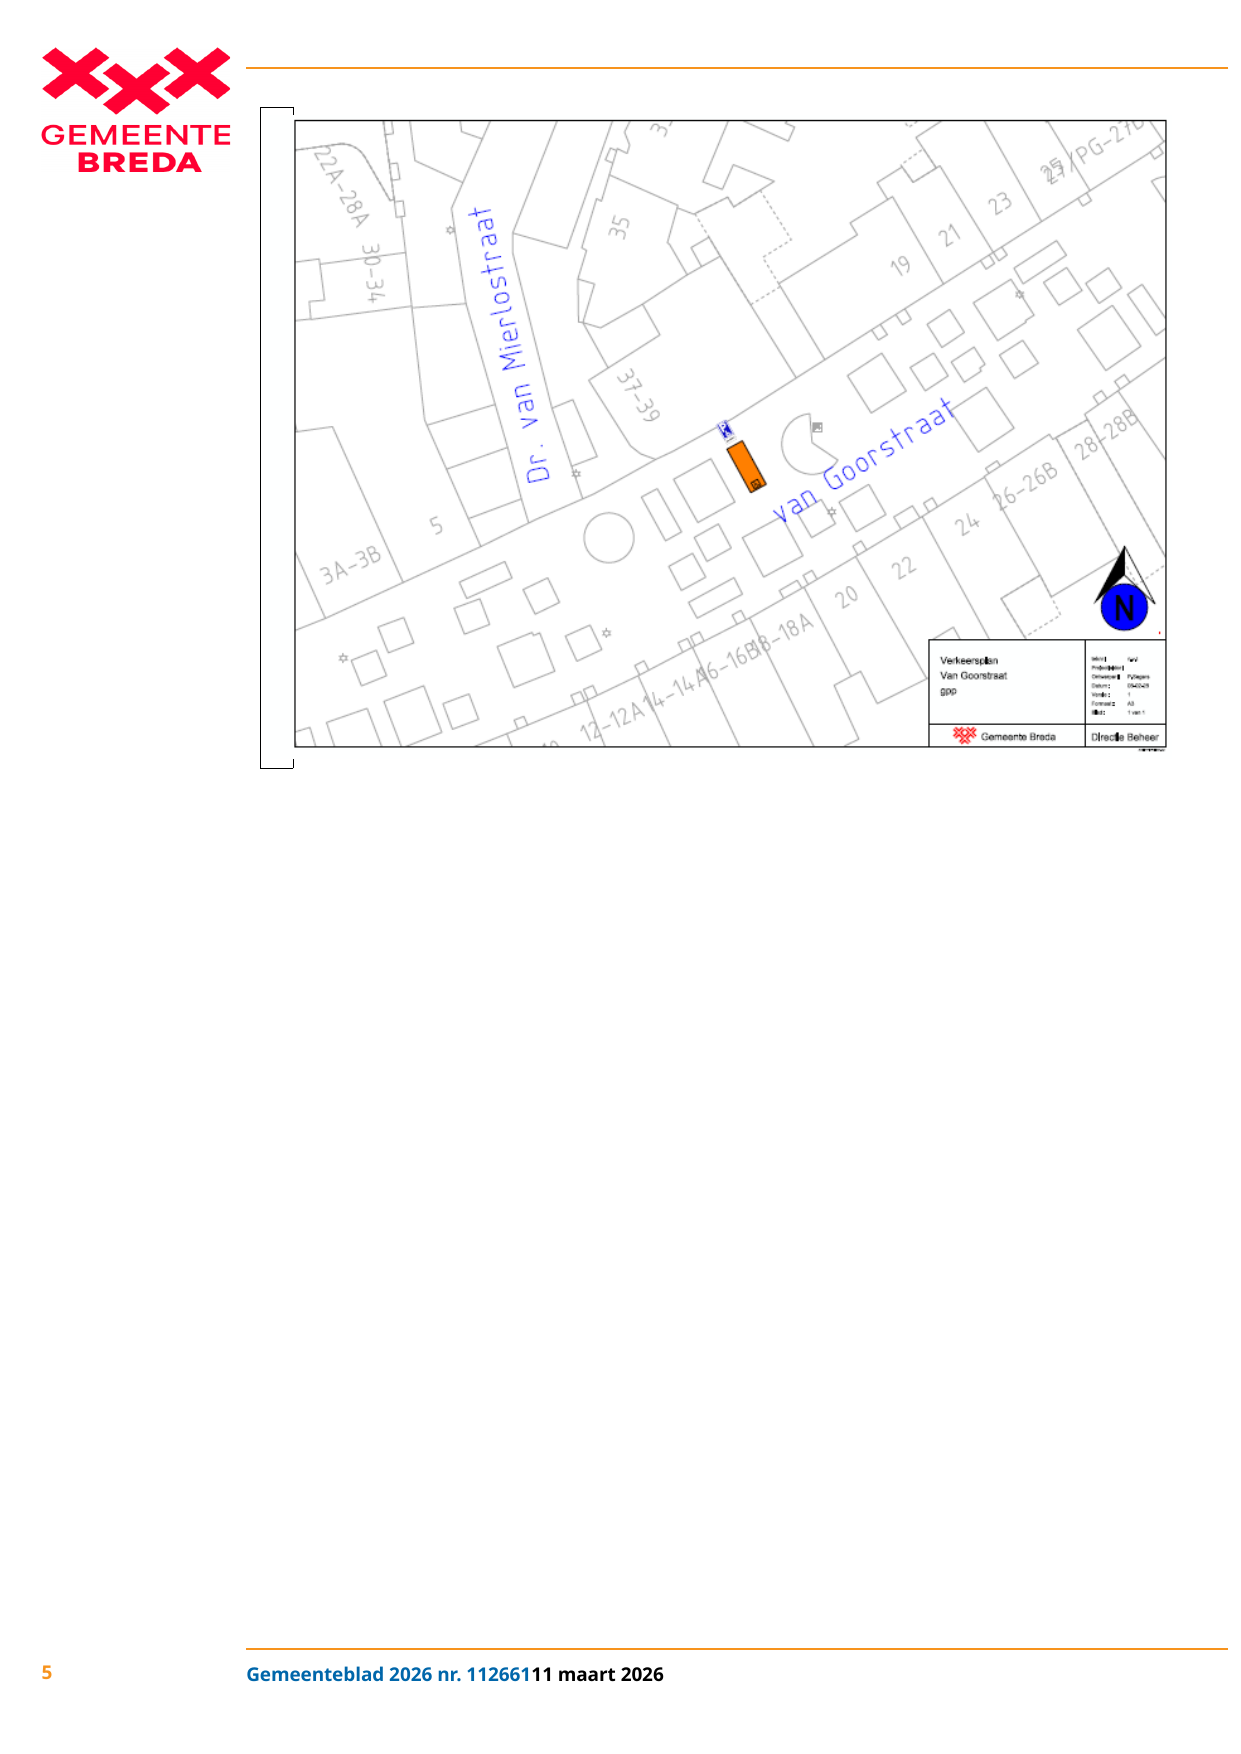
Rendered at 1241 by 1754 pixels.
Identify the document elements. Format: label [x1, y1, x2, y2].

picture [268, 115, 1173, 759]
picture [41, 47, 231, 172]
